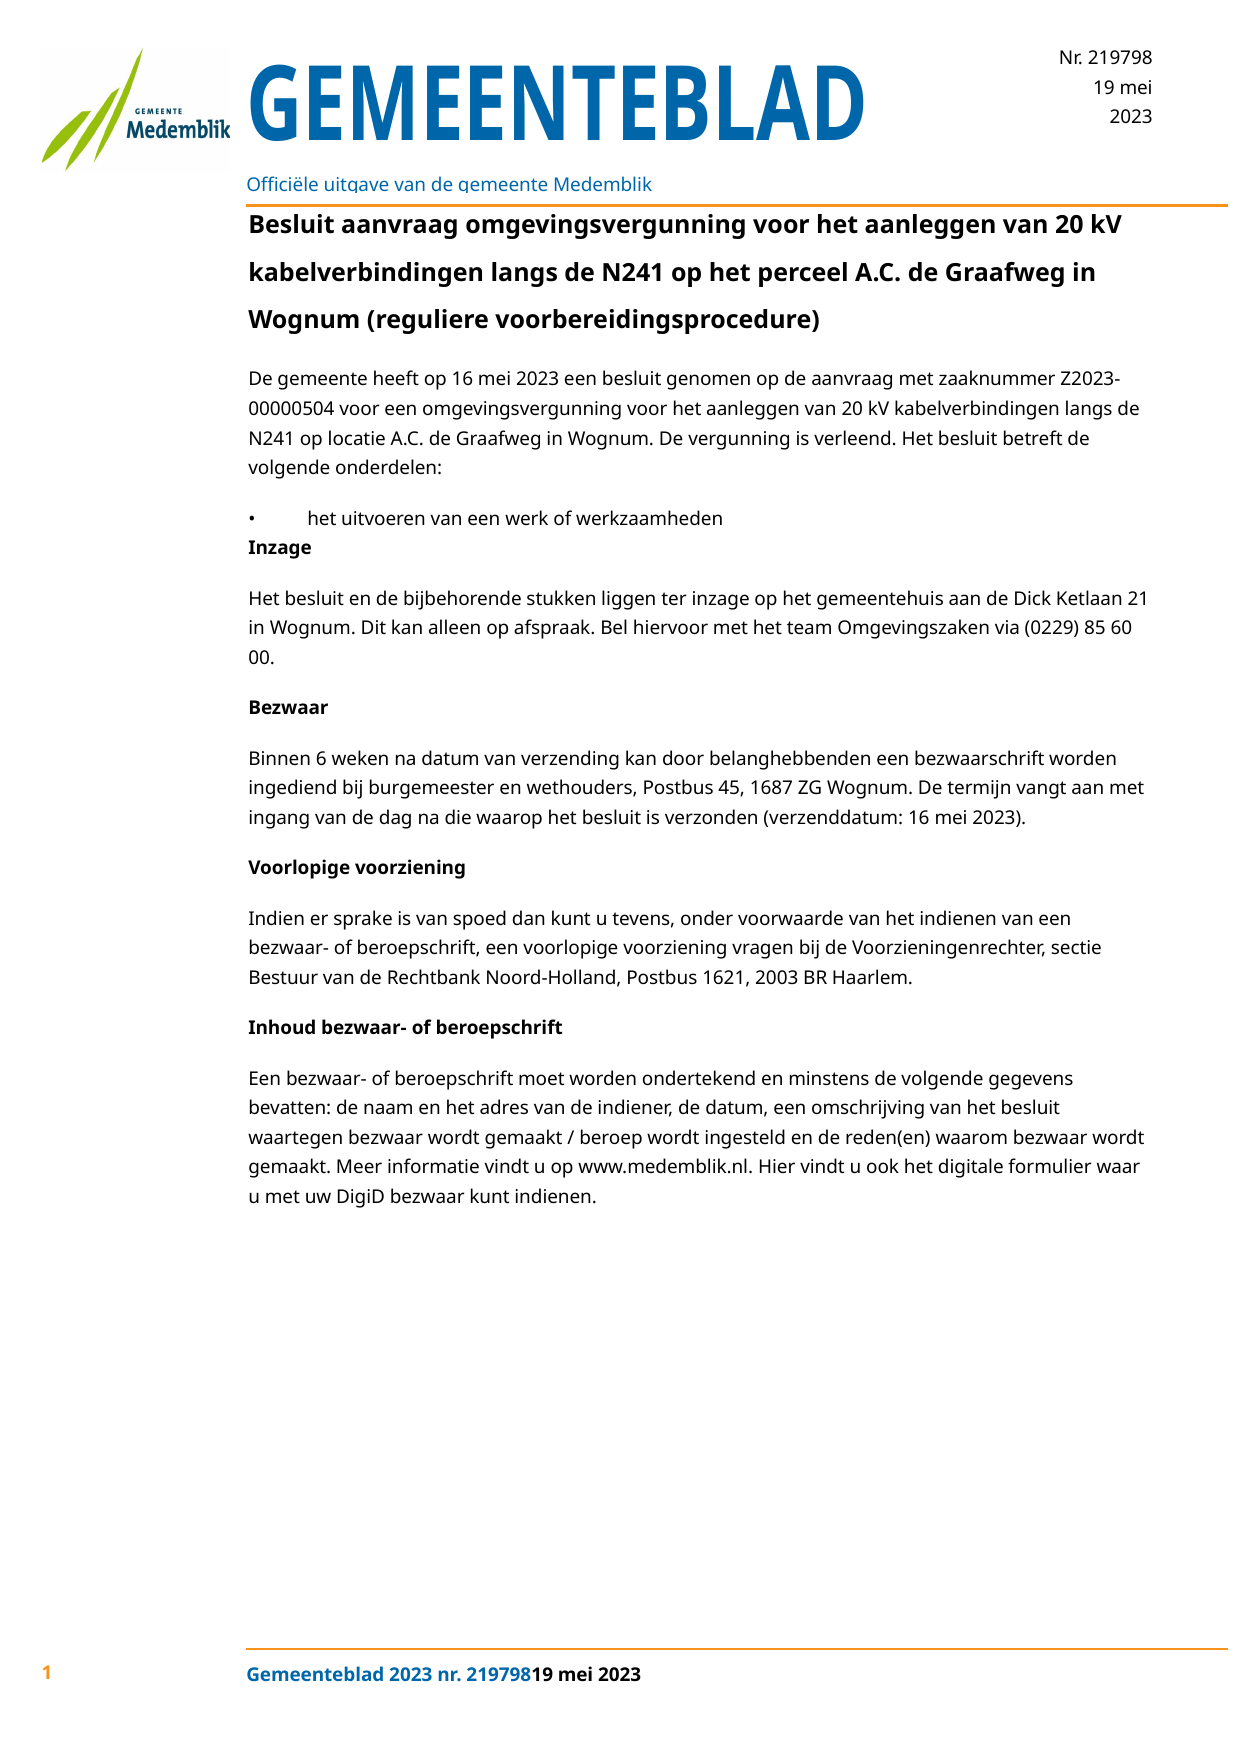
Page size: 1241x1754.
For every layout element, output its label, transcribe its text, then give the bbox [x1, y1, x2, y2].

text Inzage [248, 534, 1152, 560]
list het uitvoeren van een werk of werkzaamheden [248, 505, 1152, 530]
text Binnen 6 weken na datum van verzending kan door belanghebbenden een bezwaarschrift worden ingediend bij burgemeester en wethouders, Postbus 45, 1687 ZG Wognum. De termijn vangt aan met ingang van de dag na die waarop het besluit is verzonden (verzenddatum: 16 mei 2023). [248, 745, 1152, 829]
picture [41, 47, 231, 172]
text Voorlopige voorziening [248, 854, 1152, 880]
text Inhoud bezwaar- of beroepschrift [248, 1014, 1152, 1040]
text Bezwaar [248, 694, 1152, 720]
text De gemeente heeft op 16 mei 2023 een besluit genomen op de aanvraag met zaaknummer Z2023-00000504 voor een omgevingsvergunning voor het aanleggen van 20 kV kabelverbindingen langs de N241 op locatie A.C. de Graafweg in Wognum. De vergunning is verleend. Het besluit betreft de volgende onderdelen: [248, 366, 1152, 480]
text Indien er sprake is van spoed dan kunt u tevens, onder voorwaarde van het indienen van een bezwaar- of beroepschrift, een voorlopige voorziening vragen bij de Voorzieningenrechter, sectie Bestuur van de Rechtbank Noord-Holland, Postbus 1621, 2003 BR Haarlem. [248, 905, 1152, 989]
text Een bezwaar- of beroepschrift moet worden ondertekend en minstens de volgende gegevens bevatten: de naam en het adres van de indiener, de datum, een omschrijving van het besluit waartegen bezwaar wordt gemaakt / beroep wordt ingesteld en de reden(en) waarom bezwaar wordt gemaakt. Meer informatie vindt u op www.medemblik.nl. Hier vindt u ook het digitale formulier waar u met uw DigiD bezwaar kunt indienen. [248, 1065, 1152, 1209]
text Het besluit en de bijbehorende stukken liggen ter inzage op het gemeentehuis aan de Dick Ketlaan 21 in Wognum. Dit kan alleen op afspraak. Bel hiervoor met het team Omgevingszaken via (0229) 85 60 00. [248, 585, 1152, 669]
text Besluit aanvraag omgevingsvergunning voor het aanleggen van 20 kV kabelverbindingen langs de N241 op het perceel A.C. de Graafweg in Wognum (reguliere voorbereidingsprocedure) [248, 207, 1152, 336]
